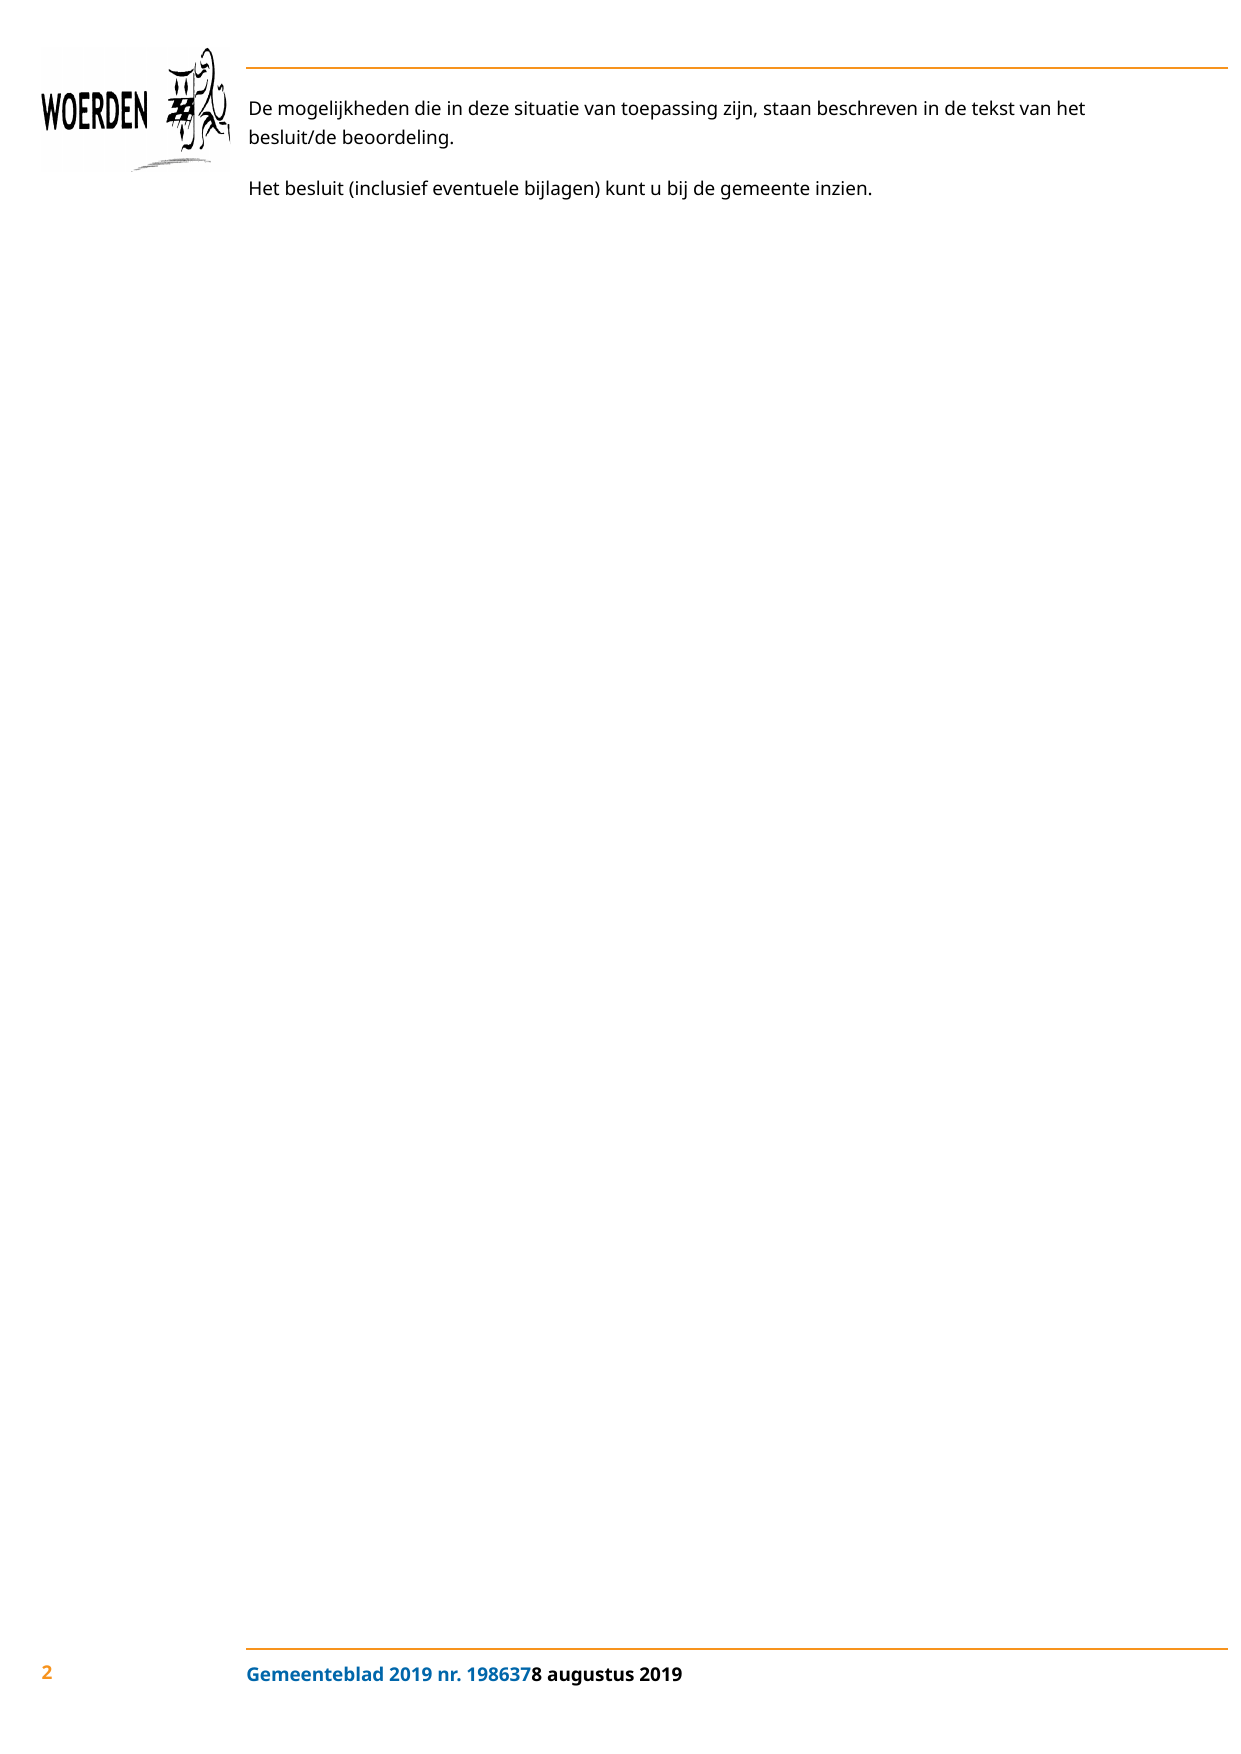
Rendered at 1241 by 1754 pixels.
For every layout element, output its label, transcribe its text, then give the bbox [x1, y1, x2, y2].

text De mogelijkheden die in deze situatie van toepassing zijn, staan beschreven in de tekst van het besluit/de beoordeling. [248, 95, 1152, 150]
picture [41, 47, 231, 172]
text Het besluit (inclusief eventuele bijlagen) kunt u bij de gemeente inzien. [248, 175, 1152, 201]
